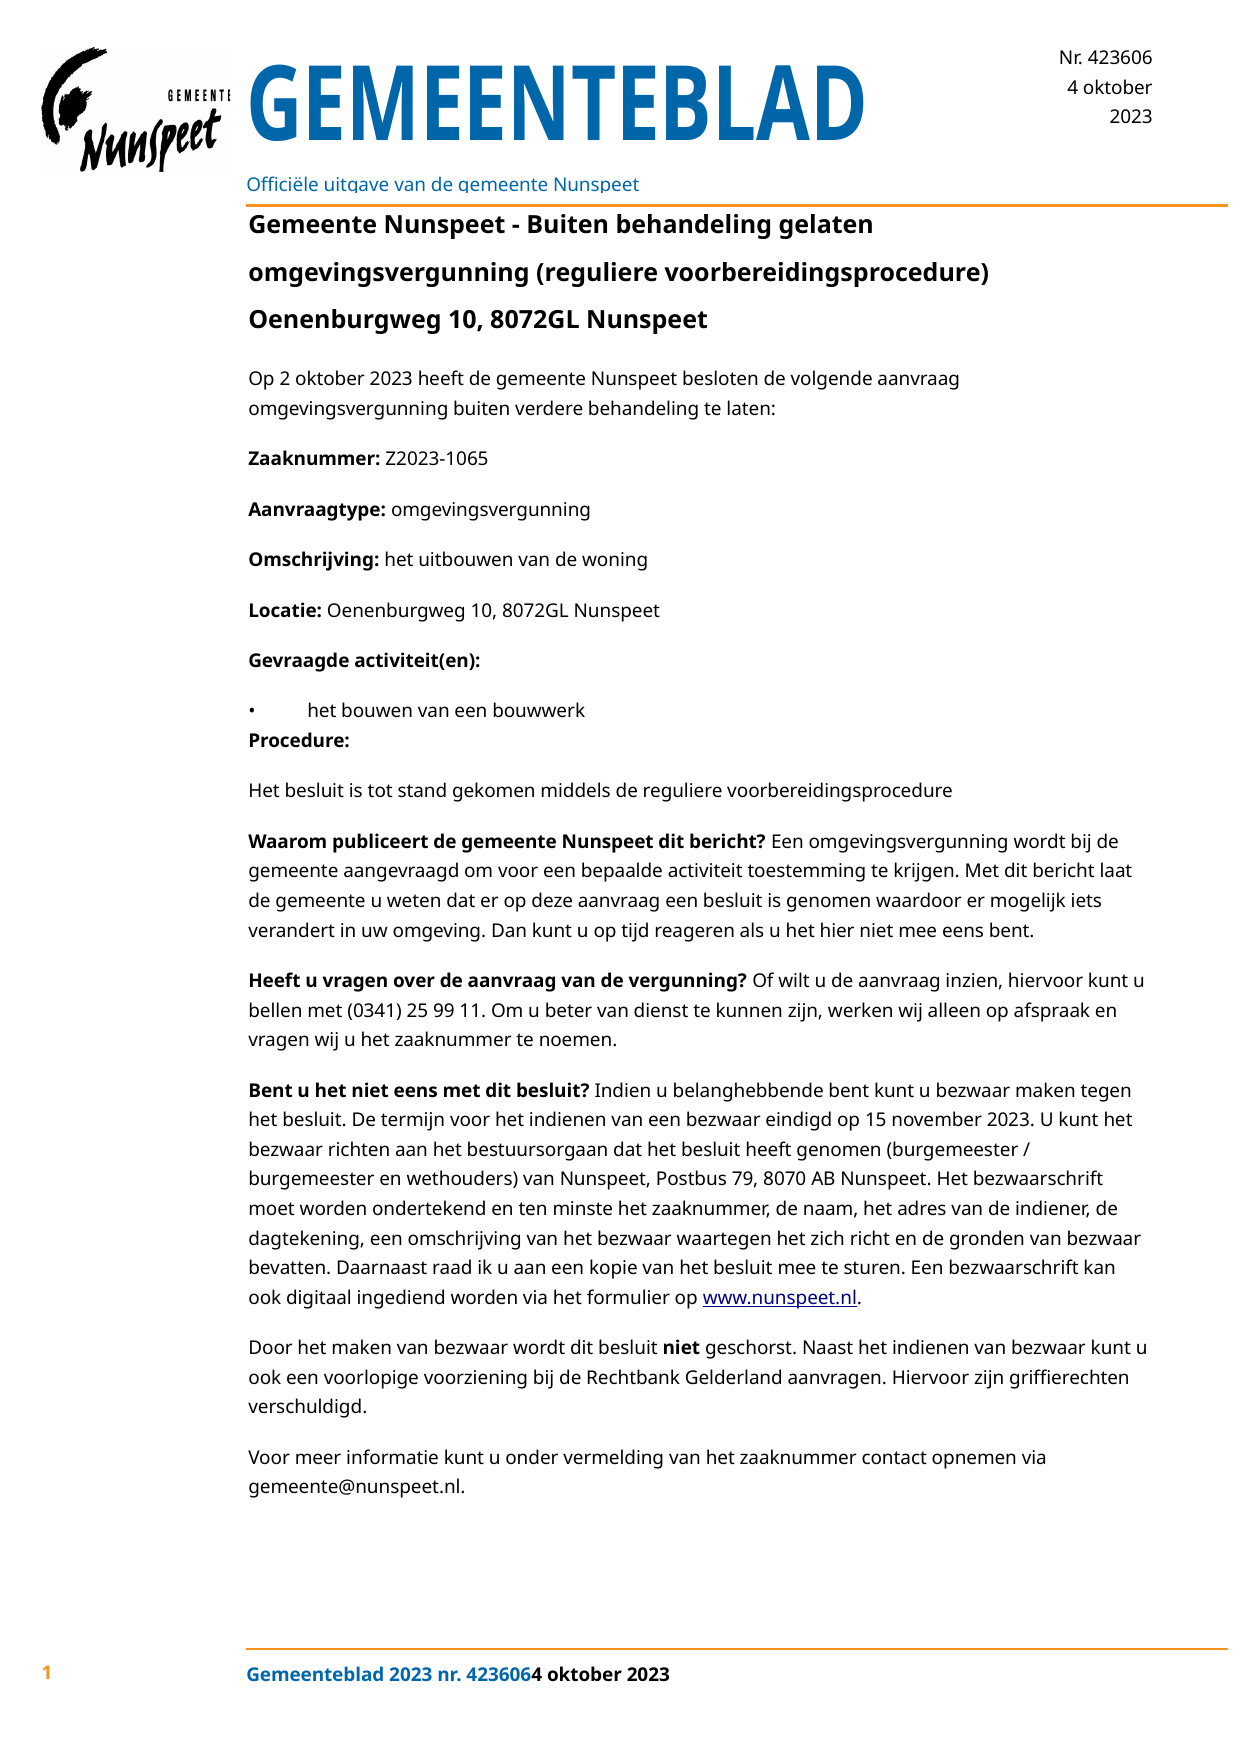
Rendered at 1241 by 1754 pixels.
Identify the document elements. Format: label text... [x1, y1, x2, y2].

text Bent u het niet eens met dit besluit? Indien u belanghebbende bent kunt u bezwaar maken tegen het besluit. De termijn voor het indienen van een bezwaar eindigd op 15 november 2023. U kunt het bezwaar richten aan het bestuursorgaan dat het besluit heeft genomen (burgemeester / burgemeester en wethouders) van Nunspeet, Postbus 79, 8070 AB Nunspeet. Het bezwaarschrift moet worden ondertekend en ten minste het zaaknummer, de naam, het adres van de indiener, de dagtekening, een omschrijving van het bezwaar waartegen het zich richt en de gronden van bezwaar bevatten. Daarnaast raad ik u aan een kopie van het besluit mee te sturen. Een bezwaarschrift kan ook digitaal ingediend worden via het formulier op www.nunspeet.nl. [248, 1077, 1152, 1309]
text Gevraagde activiteit(en): [248, 647, 1152, 673]
text Het besluit is tot stand gekomen middels de reguliere voorbereidingsprocedure [248, 778, 1152, 803]
text Omschrijving: het uitbouwen van de woning [248, 546, 1152, 572]
list het bouwen van een bouwwerk [248, 698, 1152, 723]
text Zaaknummer: Z2023-1065 [248, 446, 1152, 471]
picture [41, 47, 231, 172]
text Voor meer informatie kunt u onder vermelding van het zaaknummer contact opnemen via gemeente@nunspeet.nl. [248, 1444, 1152, 1499]
text Door het maken van bezwaar wordt dit besluit niet geschorst. Naast het indienen van bezwaar kunt u ook een voorlopige voorziening bij de Rechtbank Gelderland aanvragen. Hiervoor zijn griffierechten verschuldigd. [248, 1334, 1152, 1419]
text Locatie: Oenenburgweg 10, 8072GL Nunspeet [248, 597, 1152, 622]
text Op 2 oktober 2023 heeft de gemeente Nunspeet besloten de volgende aanvraag omgevingsvergunning buiten verdere behandeling te laten: [248, 366, 1152, 421]
text Waarom publiceert de gemeente Nunspeet dit bericht? Een omgevingsvergunning wordt bij de gemeente aangevraagd om voor een bepaalde activiteit toestemming te krijgen. Met dit bericht laat de gemeente u weten dat er op deze aanvraag een besluit is genomen waardoor er mogelijk iets verandert in uw omgeving. Dan kunt u op tijd reageren als u het hier niet mee eens bent. [248, 828, 1152, 942]
text Procedure: [248, 727, 1152, 753]
text Aanvraagtype: omgevingsvergunning [248, 496, 1152, 522]
text Heeft u vragen over de aanvraag van de vergunning? Of wilt u de aanvraag inzien, hiervoor kunt u bellen met (0341) 25 99 11. Om u beter van dienst te kunnen zijn, werken wij alleen op afspraak en vragen wij u het zaaknummer te noemen. [248, 967, 1152, 1052]
text Gemeente Nunspeet - Buiten behandeling gelaten omgevingsvergunning (reguliere voorbereidingsprocedure) Oenenburgweg 10, 8072GL Nunspeet [248, 207, 1152, 336]
